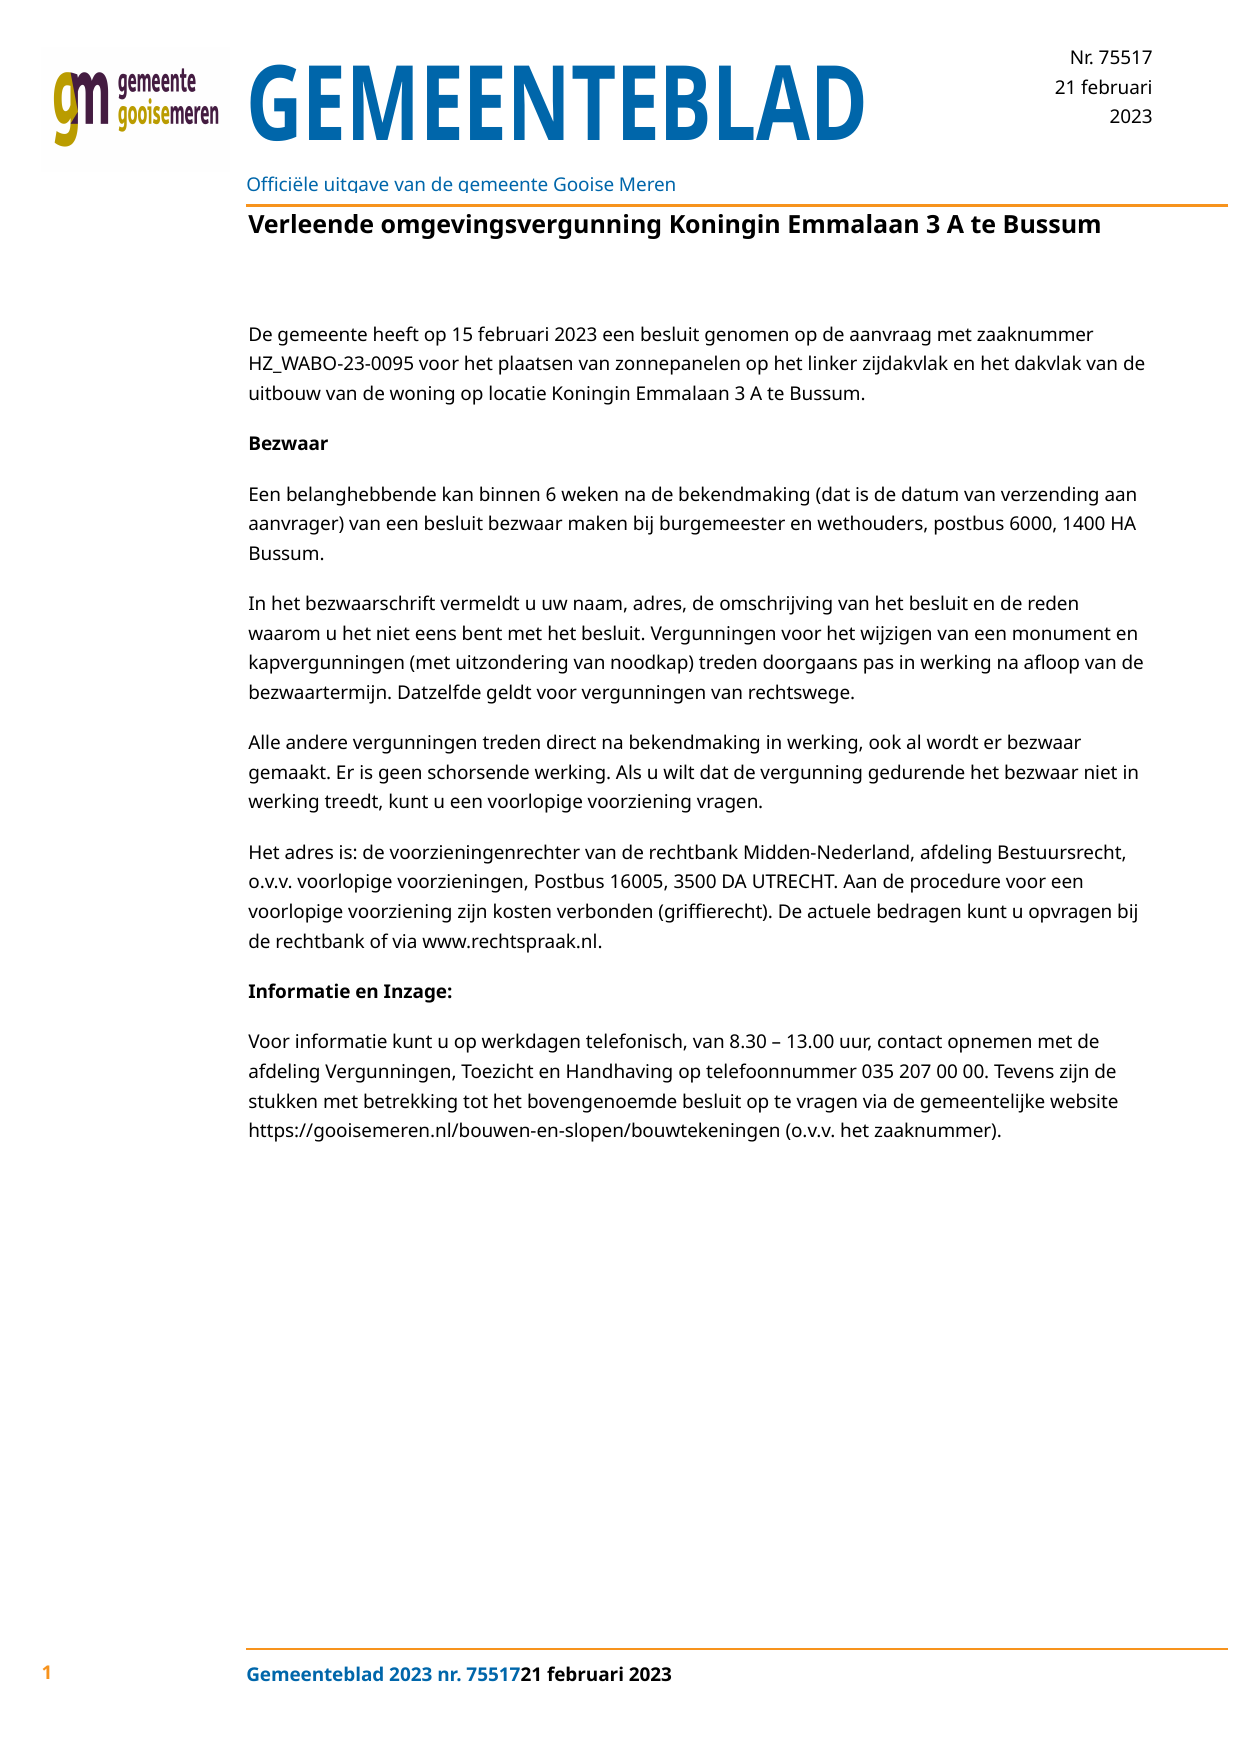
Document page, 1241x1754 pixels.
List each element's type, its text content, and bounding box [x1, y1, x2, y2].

text In het bezwaarschrift vermeldt u uw naam, adres, de omschrijving van het besluit en de reden waarom u het niet eens bent met het besluit. Vergunningen voor het wijzigen van een monument en kapvergunningen (met uitzondering van noodkap) treden doorgaans pas in werking na afloop van de bezwaartermijn. Datzelfde geldt voor vergunningen van rechtswege. [248, 590, 1152, 705]
text Een belanghebbende kan binnen 6 weken na de bekendmaking (dat is de datum van verzending aan aanvrager) van een besluit bezwaar maken bij burgemeester en wethouders, postbus 6000, 1400 HA Bussum. [248, 481, 1152, 566]
text Voor informatie kunt u op werkdagen telefonisch, van 8.30 – 13.00 uur, contact opnemen met de afdeling Vergunningen, Toezicht en Handhaving op telefoonnummer 035 207 00 00. Tevens zijn de stukken met betrekking tot het bovengenoemde besluit op te vragen via de gemeentelijke website https://gooisemeren.nl/bouwen-en-slopen/bouwtekeningen (o.v.v. het zaaknummer). [248, 1029, 1152, 1143]
text Informatie en Inzage: [248, 978, 1152, 1004]
text Bezwaar [248, 430, 1152, 456]
text Het adres is: de voorzieningenrechter van de rechtbank Midden-Nederland, afdeling Bestuursrecht, o.v.v. voorlopige voorzieningen, Postbus 16005, 3500 DA UTRECHT. Aan de procedure voor een voorlopige voorziening zijn kosten verbonden (griffierecht). De actuele bedragen kunt u opvragen bij de rechtbank of via www.rechtspraak.nl. [248, 839, 1152, 953]
text Alle andere vergunningen treden direct na bekendmaking in werking, ook al wordt er bezwaar gemaakt. Er is geen schorsende werking. Als u wilt dat de vergunning gedurende het bezwaar niet in werking treedt, kunt u een voorlopige voorziening vragen. [248, 729, 1152, 814]
picture [41, 47, 231, 172]
text De gemeente heeft op 15 februari 2023 een besluit genomen op de aanvraag met zaaknummer HZ_WABO-23-0095 voor het plaatsen van zonnepanelen op het linker zijdakvlak en het dakvlak van de uitbouw van de woning op locatie Koningin Emmalaan 3 A te Bussum. [248, 321, 1152, 406]
text Verleende omgevingsvergunning Koningin Emmalaan 3 A te Bussum [248, 207, 1152, 241]
